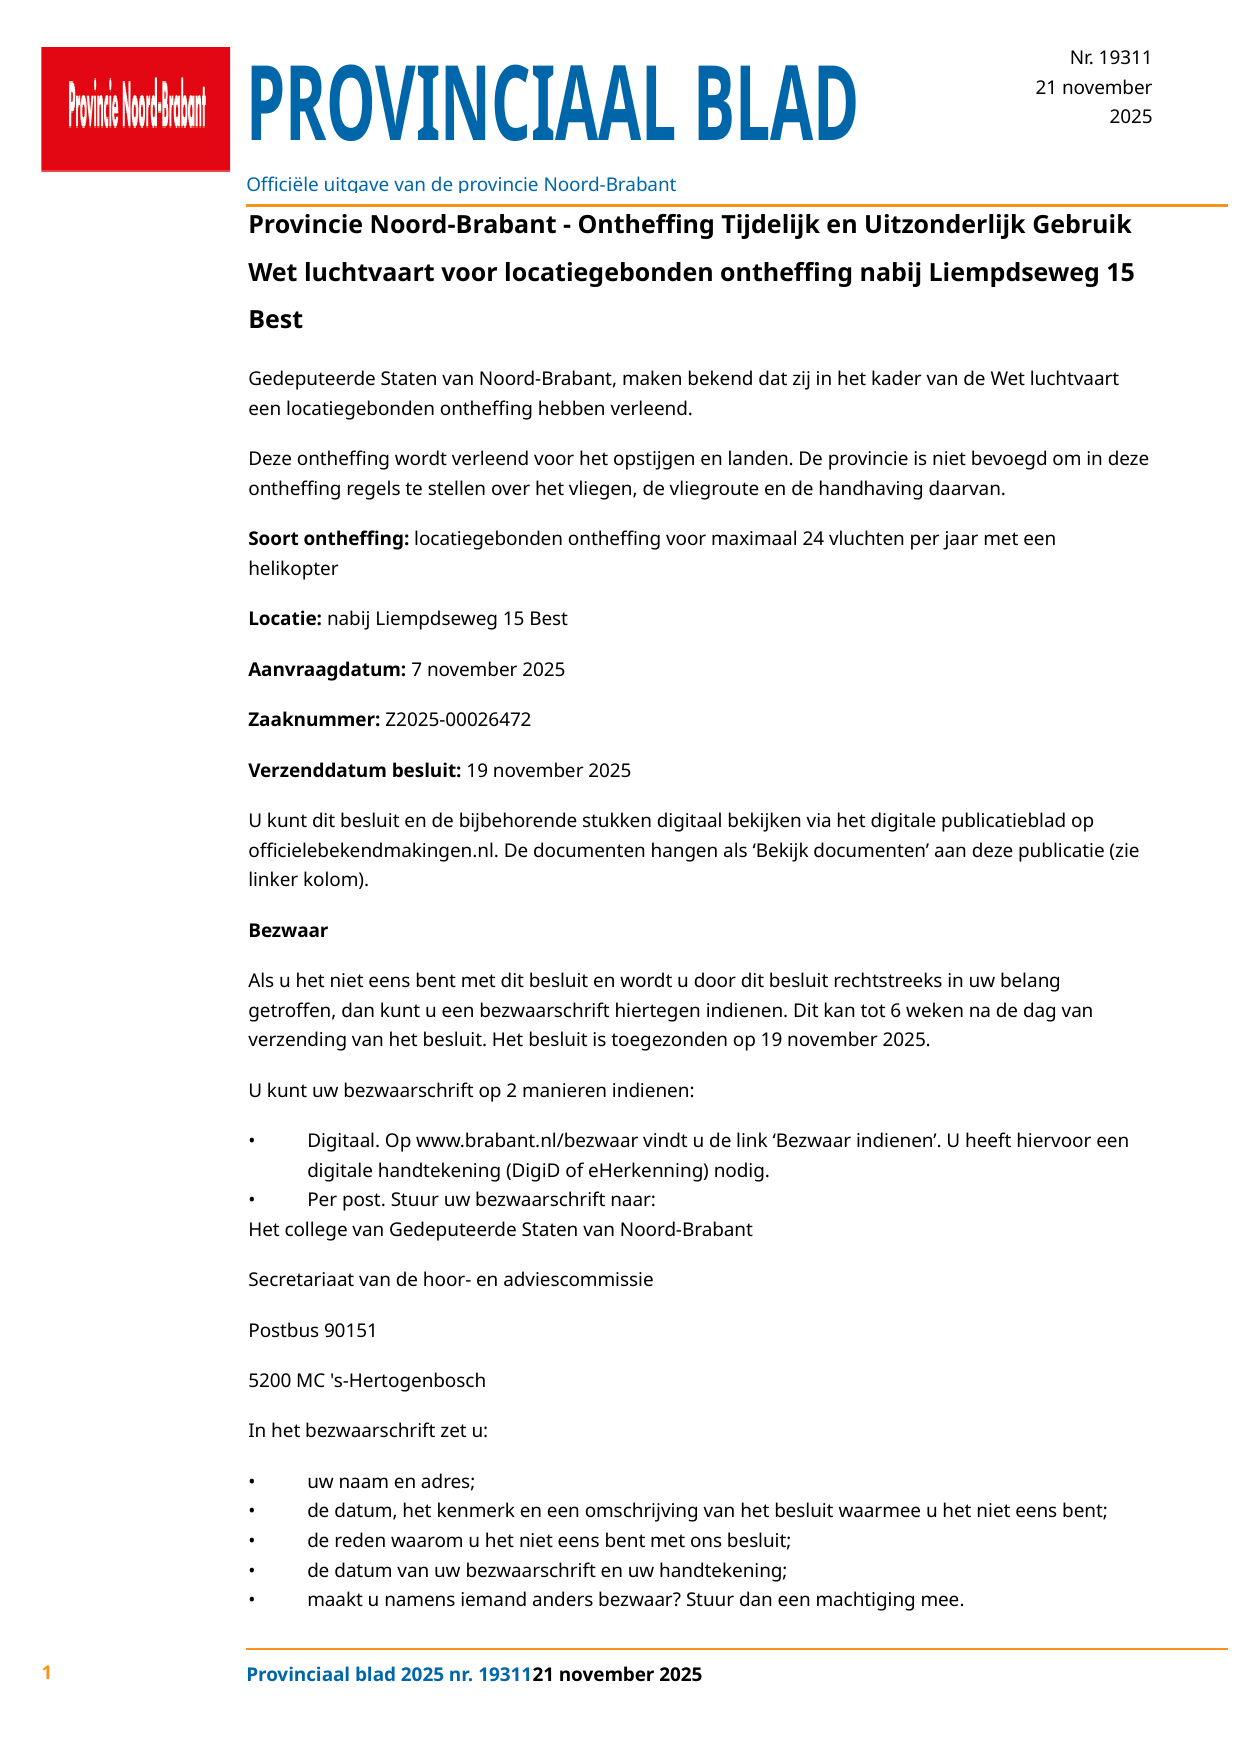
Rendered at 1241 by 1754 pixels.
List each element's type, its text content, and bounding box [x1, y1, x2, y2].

text Locatie: nabij Liempdseweg 15 Best [248, 606, 1152, 631]
text Deze ontheffing wordt verleend voor het opstijgen en landen. De provincie is niet bevoegd om in deze ontheffing regels te stellen over het vliegen, de vliegroute en de handhaving daarvan. [248, 446, 1152, 501]
text Verzenddatum besluit: 19 november 2025 [248, 757, 1152, 782]
list Digitaal. Op www.brabant.nl/bezwaar vindt u de link ‘Bezwaar indienen’. U heeft hiervoor een digitale handtekening (DigiD of eHerkenning) nodig. [248, 1127, 1152, 1182]
text Secretariaat van de hoor- en adviescommissie [248, 1266, 1152, 1292]
text Zaaknummer: Z2025-00026472 [248, 706, 1152, 732]
text Postbus 90151 [248, 1317, 1152, 1342]
list de datum van uw bezwaarschrift en uw handtekening; [248, 1557, 1152, 1582]
list maakt u namens iemand anders bezwaar? Stuur dan een machtiging mee. [248, 1586, 1152, 1612]
text Het college van Gedeputeerde Staten van Noord-Brabant [248, 1216, 1152, 1242]
text Gedeputeerde Staten van Noord-Brabant, maken bekend dat zij in het kader van de Wet luchtvaart een locatiegebonden ontheffing hebben verleend. [248, 366, 1152, 421]
text U kunt dit besluit en de bijbehorende stukken digitaal bekijken via het digitale publicatieblad op officielebekendmakingen.nl. De documenten hangen als ‘Bekijk documenten’ aan deze publicatie (zie linker kolom). [248, 807, 1152, 892]
text In het bezwaarschrift zet u: [248, 1418, 1152, 1443]
text Aanvraagdatum: 7 november 2025 [248, 656, 1152, 682]
text 5200 MC 's‑Hertogenbosch [248, 1367, 1152, 1393]
list Per post. Stuur uw bezwaarschrift naar: [248, 1186, 1152, 1212]
list de datum, het kenmerk en een omschrijving van het besluit waarmee u het niet eens bent; [248, 1498, 1152, 1523]
list de reden waarom u het niet eens bent met ons besluit; [248, 1527, 1152, 1553]
text U kunt uw bezwaarschrift op 2 manieren indienen: [248, 1077, 1152, 1102]
list uw naam en adres; [248, 1468, 1152, 1494]
text Als u het niet eens bent met dit besluit en wordt u door dit besluit rechtstreeks in uw belang getroffen, dan kunt u een bezwaarschrift hiertegen indienen. Dit kan tot 6 weken na de dag van verzending van het besluit. Het besluit is toegezonden op 19 november 2025. [248, 967, 1152, 1052]
picture [41, 47, 231, 172]
text Soort ontheffing: locatiegebonden ontheffing voor maximaal 24 vluchten per jaar met een helikopter [248, 526, 1152, 581]
text Bezwaar [248, 917, 1152, 942]
text Provincie Noord-Brabant - Ontheffing Tijdelijk en Uitzonderlijk Gebruik Wet luchtvaart voor locatiegebonden ontheffing nabij Liempdseweg 15 Best [248, 207, 1152, 336]
